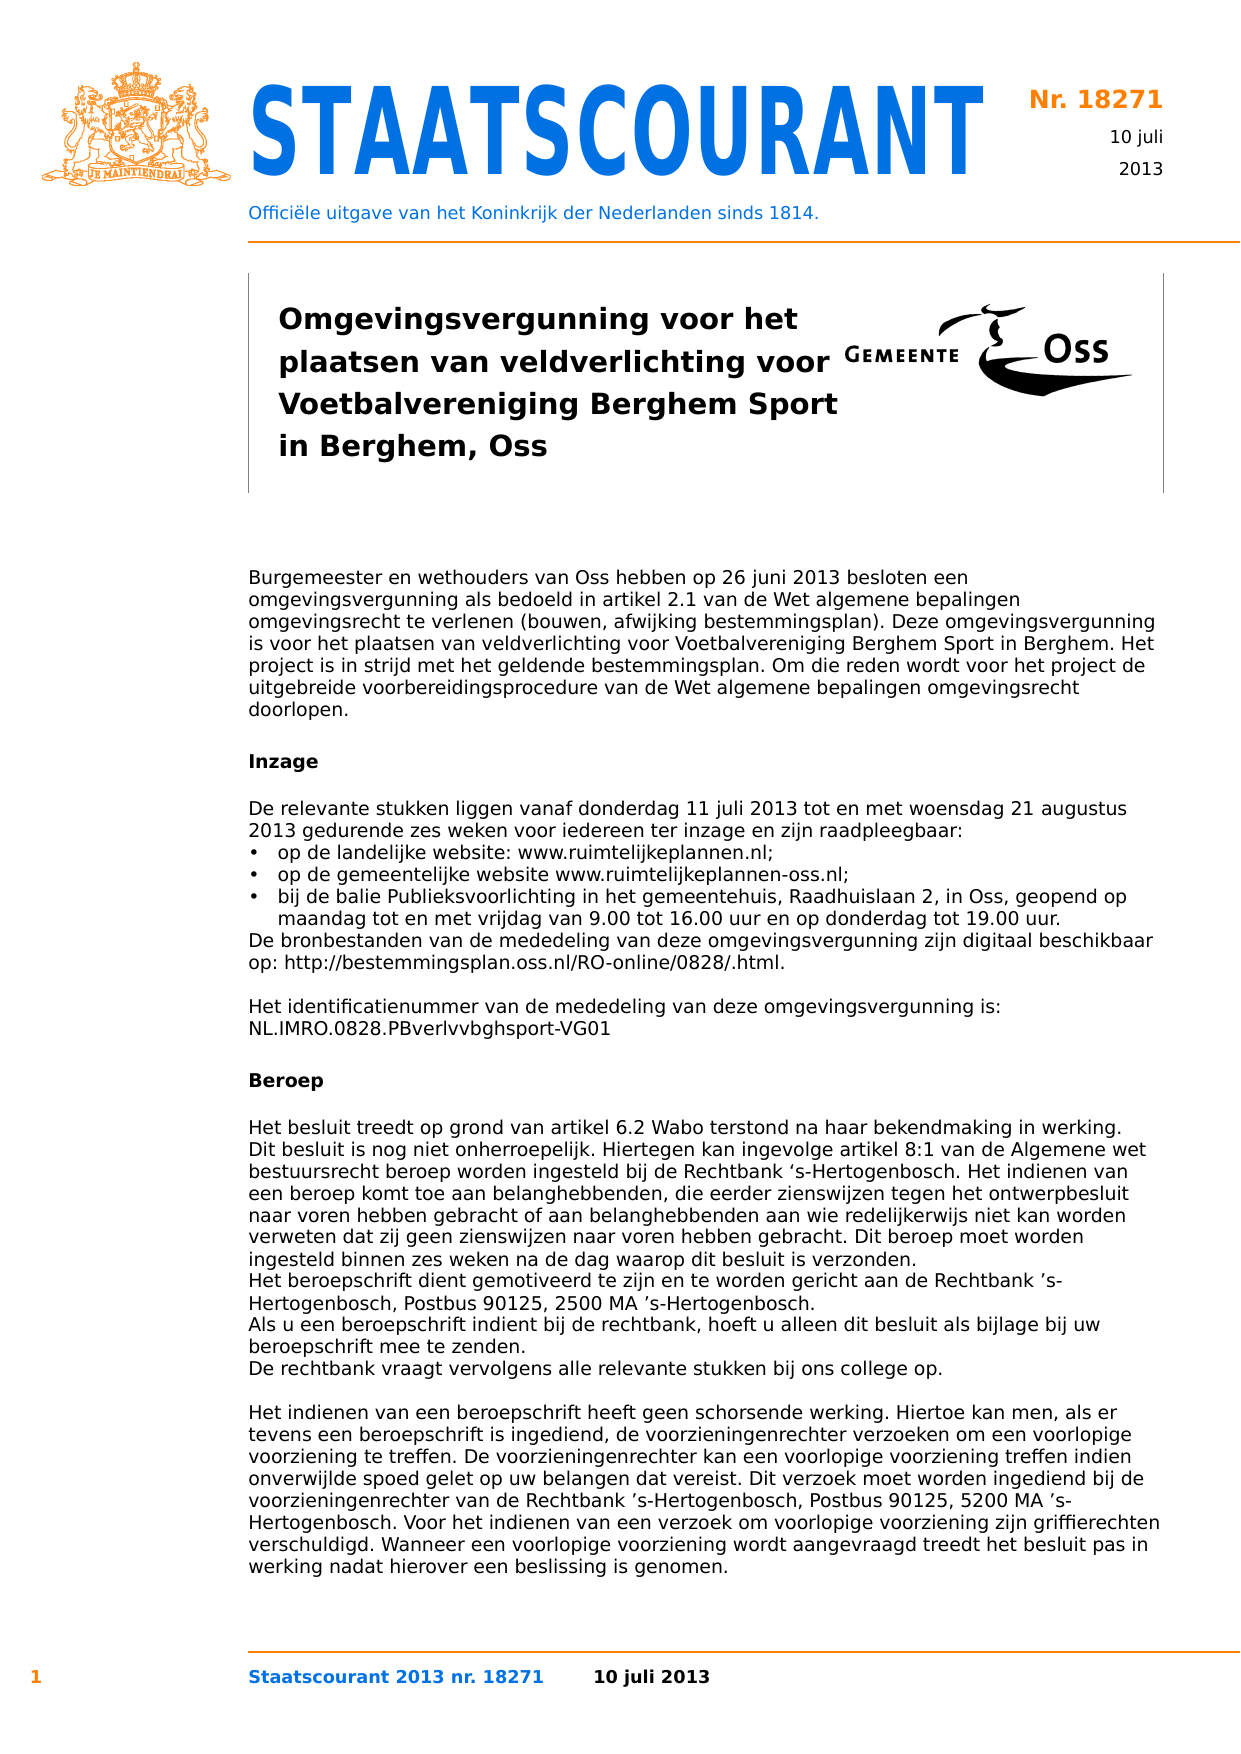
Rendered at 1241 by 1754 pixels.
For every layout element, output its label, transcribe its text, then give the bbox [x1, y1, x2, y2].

text Het identificatienummer van de mededeling van deze omgevingsvergunning is: [248, 996, 1163, 1018]
text Het indienen van een beroepschrift heeft geen schorsende werking. Hiertoe kan men, als er tevens een beroepschrift is ingediend, de voorzieningenrechter verzoeken om een voorlopige voorziening te treffen. De voorzieningenrechter kan een voorlopige voorziening treffen indien onverwijlde spoed gelet op uw belangen dat vereist. Dit verzoek moet worden ingediend bij de voorzieningenrechter van de Rechtbank ’s-Hertogenbosch, Postbus 90125, 5200 MA ’s-Hertogenbosch. Voor het indienen van een verzoek om voorlopige voorziening zijn griffierechten verschuldigd. Wanneer een voorlopige voorziening wordt aangevraagd treedt het besluit pas in werking nadat hierover een beslissing is genomen. [248, 1402, 1163, 1578]
text Als u een beroepschrift indient bij de rechtbank, hoeft u alleen dit besluit als bijlage bij uw beroepschrift mee te zenden. [248, 1314, 1163, 1358]
text Het beroepschrift dient gemotiveerd te zijn en te worden gericht aan de Rechtbank ’s-Hertogenbosch, Postbus 90125, 2500 MA ’s-Hertogenbosch. [248, 1270, 1163, 1314]
table_cell 10 juli [998, 121, 1240, 153]
text • op de landelijke website: www.ruimtelijkeplannen.nl; [248, 842, 1163, 864]
text • op de gemeentelijke website www.ruimtelijkeplannen-oss.nl; [248, 864, 1163, 886]
table_cell Officiële uitgave van het Koninkrijk der Nederlanden sinds 1814. [248, 203, 1240, 241]
subtitle Omgevingsvergunning voor het plaatsen van veldverlichting voor Voetbalvereniging Berghem Sport in Berghem, Oss [249, 273, 1163, 493]
subtitle Inzage [248, 751, 1163, 773]
picture [41, 62, 231, 186]
text NL.IMRO.0828.PBverlvvbghsport-VG01 [248, 1018, 1163, 1039]
table_header Nr. 18271 [998, 62, 1240, 121]
text • bij de balie Publieksvoorlichting in het gemeentehuis, Raadhuislaan 2, in Oss, geopend op maandag tot en met vrijdag van 9.00 tot 16.00 uur en op donderdag tot 19.00 uur. [248, 886, 1163, 930]
text De relevante stukken liggen vanaf donderdag 11 juli 2013 tot en met woensdag 21 augustus 2013 gedurende zes weken voor iedereen ter inzage en zijn raadpleegbaar: [248, 798, 1163, 842]
table_header STAATSCOURANT [248, 62, 998, 203]
text De rechtbank vraagt vervolgens alle relevante stukken bij ons college op. [248, 1358, 1163, 1380]
table_header [25, 62, 248, 241]
text Burgemeester en wethouders van Oss hebben op 26 juni 2013 besloten een omgevingsvergunning als bedoeld in artikel 2.1 van de Wet algemene bepalingen omgevingsrecht te verlenen (bouwen, afwijking bestemmingsplan). Deze omgevingsvergunning is voor het plaatsen van veldverlichting voor Voetbalvereniging Berghem Sport in Berghem. Het project is in strijd met het geldende bestemmingsplan. Om die reden wordt voor het project de uitgebreide voorbereidingsprocedure van de Wet algemene bepalingen omgevingsrecht doorlopen. [248, 567, 1163, 721]
table_cell 2013 [998, 153, 1240, 203]
text De bronbestanden van de mededeling van deze omgevingsvergunning zijn digitaal beschikbaar op: http://bestemmingsplan.oss.nl/RO-online/0828/.html. [248, 930, 1163, 974]
text Dit besluit is nog niet onherroepelijk. Hiertegen kan ingevolge artikel 8:1 van de Algemene wet bestuursrecht beroep worden ingesteld bij de Rechtbank ‘s-Hertogenbosch. Het indienen van een beroep komt toe aan belanghebbenden, die eerder zienswijzen tegen het ontwerpbesluit naar voren hebben gebracht of aan belanghebbenden aan wie redelijkerwijs niet kan worden verweten dat zij geen zienswijzen naar voren hebben gebracht. Dit beroep moet worden ingesteld binnen zes weken na de dag waarop dit besluit is verzonden. [248, 1138, 1163, 1270]
text Het besluit treedt op grond van artikel 6.2 Wabo terstond na haar bekendmaking in werking. [248, 1117, 1163, 1138]
subtitle Beroep [248, 1069, 1163, 1092]
picture [844, 302, 1134, 397]
